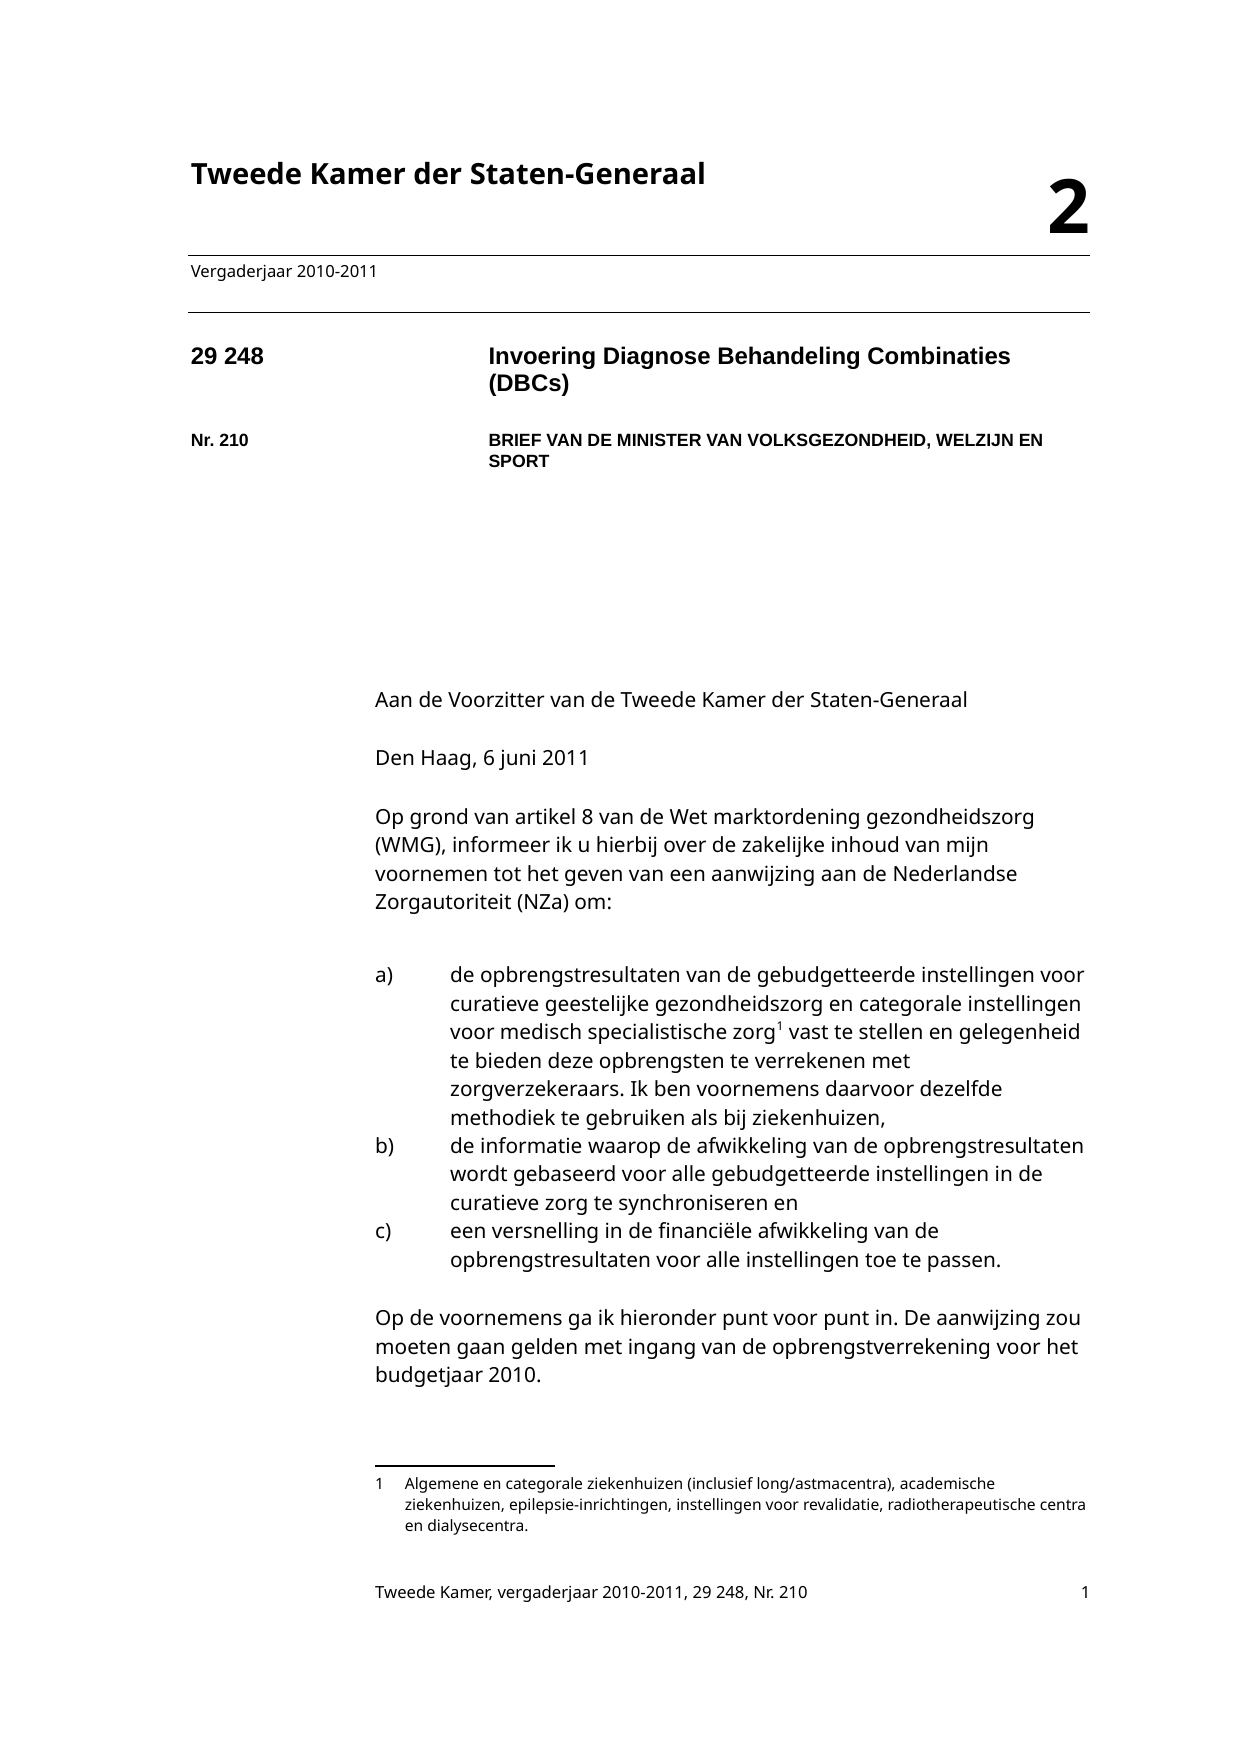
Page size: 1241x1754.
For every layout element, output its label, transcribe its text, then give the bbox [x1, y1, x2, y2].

table_cell Vergaderjaar 2010-2011 [188, 256, 485, 312]
text Op grond van artikel 8 van de Wet marktordening gezondheidszorg (WMG), informeer ik u hierbij over de zakelijke inhoud van mijn voornemen tot het geven van een aanwijzing aan de Nederlandse Zorgautoriteit (NZa) om: [375, 802, 1090, 916]
text Aan de Voorzitter van de Tweede Kamer der Staten-Generaal [375, 685, 1090, 713]
table_header Tweede Kamer der Staten-Generaal [188, 150, 909, 255]
table_header 2 [910, 150, 1090, 255]
list de opbrengstresultaten van de gebudgetteerde instellingen voor curatieve geestelijke gezondheidszorg en categorale instellingen voor medisch specialistische zorg vast te stellen en gelegenheid te bieden deze opbrengsten te verrekenen met zorgverzekeraars. Ik ben voornemens daarvoor dezelfde methodiek te gebruiken als bij ziekenhuizen, [375, 961, 1090, 1131]
table_cell [485, 313, 1090, 339]
table_cell Nr. 210 [188, 427, 485, 566]
list de informatie waarop de afwikkeling van de opbrengstresultaten wordt gebaseerd voor alle gebudgetteerde instellingen in de curatieve zorg te synchroniseren en [375, 1131, 1090, 1216]
list Algemene en categorale ziekenhuizen (inclusief long/astmacentra), academische ziekenhuizen, epilepsie-inrichtingen, instellingen voor revalidatie, radiotherapeutische centra en dialysecentra. [375, 1451, 1090, 1536]
text Den Haag, 6 juni 2011 [375, 743, 1090, 772]
list een versnelling in de financiële afwikkeling van de opbrengstresultaten voor alle instellingen toe te passen. [375, 1216, 1090, 1273]
text Op de voornemens ga ik hieronder punt voor punt in. De aanwijzing zou moeten gaan gelden met ingang van de opbrengstverrekening voor het budgetjaar 2010. [375, 1303, 1090, 1389]
table_cell [188, 313, 485, 339]
table_cell 29 248 [188, 339, 485, 427]
table_cell [485, 256, 1090, 312]
table_cell Invoering Diagnose Behandeling Combinaties (DBCs) [485, 339, 1090, 427]
table_cell BRIEF VAN DE MINISTER VAN VOLKSGEZONDHEID, WELZIJN EN SPORT [485, 427, 1090, 566]
